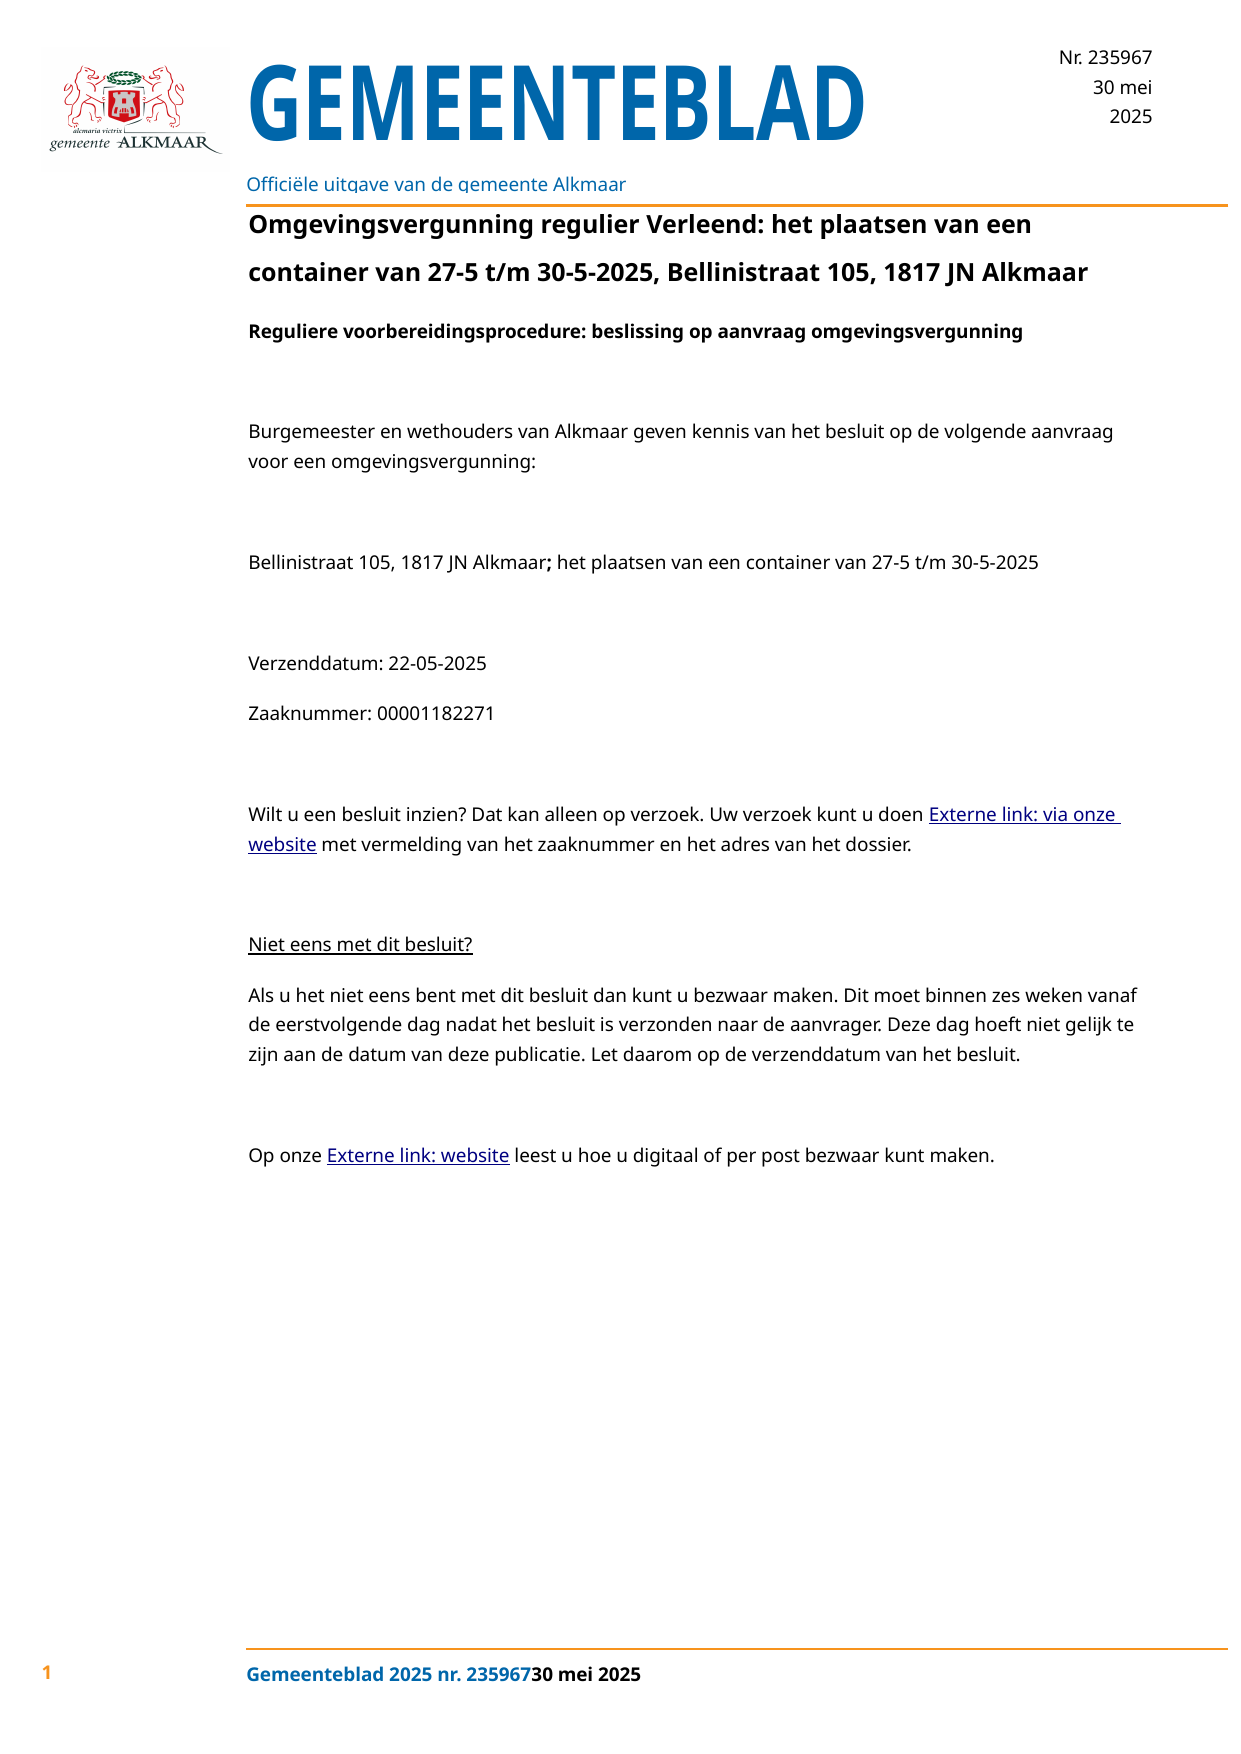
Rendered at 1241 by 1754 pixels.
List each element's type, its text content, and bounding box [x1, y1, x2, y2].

text Bellinistraat 105, 1817 JN Alkmaar; het plaatsen van een container van 27-5 t/m 30-5-2025 [248, 549, 1152, 575]
text Als u het niet eens bent met dit besluit dan kunt u bezwaar maken. Dit moet binnen zes weken vanaf de eerstvolgende dag nadat het besluit is verzonden naar de aanvrager. Deze dag hoeft niet gelijk te zijn aan de datum van deze publicatie. Let daarom op de verzenddatum van het besluit. [248, 982, 1152, 1067]
text Zaaknummer: 00001182271 [248, 700, 1152, 726]
picture [41, 47, 231, 172]
text Op onze Externe link: website leest u hoe u digitaal of per post bezwaar kunt maken. [248, 1142, 1152, 1168]
text Verzenddatum: 22-05-2025 [248, 650, 1152, 676]
text Reguliere voorbereidingsprocedure: beslissing op aanvraag omgevingsvergunning [248, 318, 1152, 344]
text Niet eens met dit besluit? [248, 932, 1152, 957]
text Burgemeester en wethouders van Alkmaar geven kennis van het besluit op de volgende aanvraag voor een omgevingsvergunning: [248, 419, 1152, 474]
text Wilt u een besluit inzien? Dat kan alleen op verzoek. Uw verzoek kunt u doen Externe link: via onze website met vermelding van het zaaknummer en het adres van het dossier. [248, 801, 1152, 857]
text Omgevingsvergunning regulier Verleend: het plaatsen van een container van 27-5 t/m 30-5-2025, Bellinistraat 105, 1817 JN Alkmaar [248, 207, 1152, 288]
